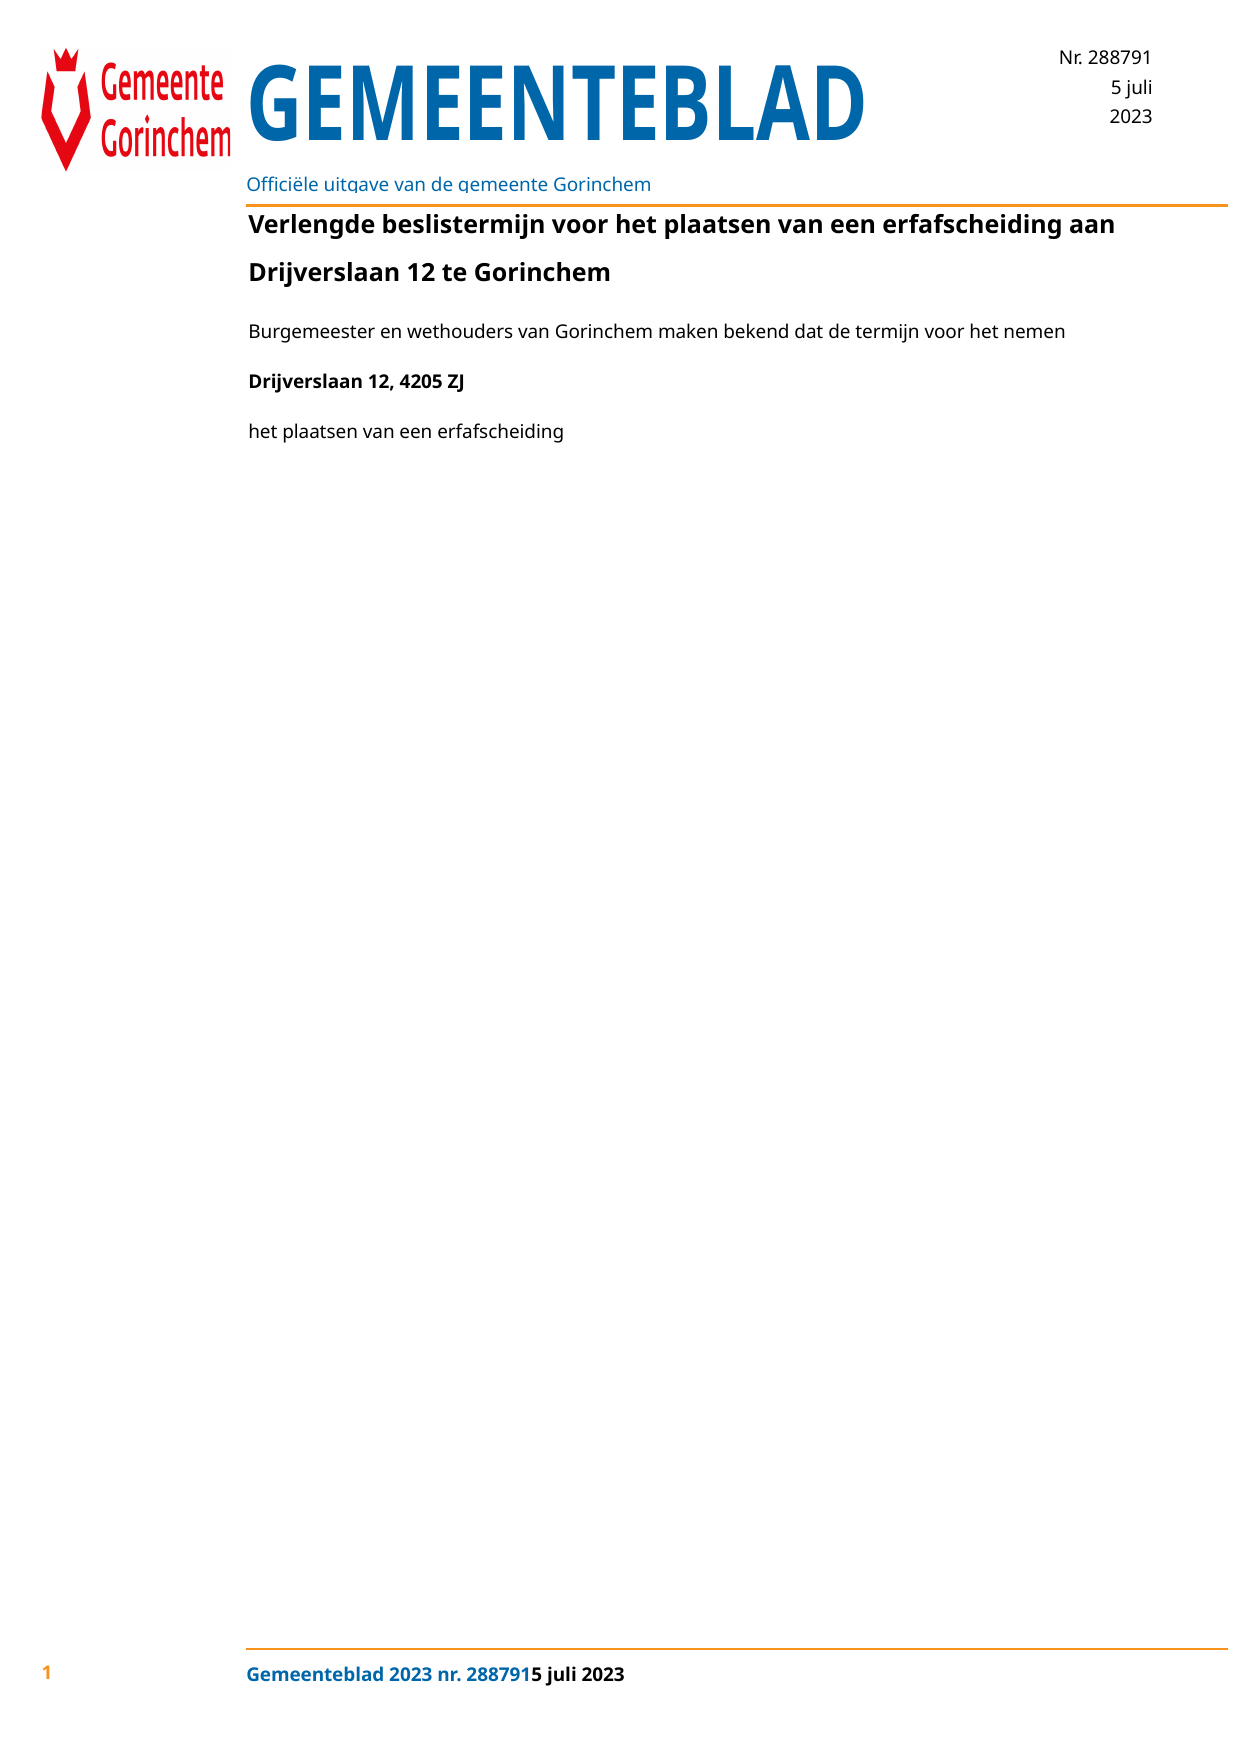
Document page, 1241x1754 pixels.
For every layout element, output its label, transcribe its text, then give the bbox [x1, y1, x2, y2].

text het plaatsen van een erfafscheiding [248, 419, 1152, 444]
text Drijverslaan 12, 4205 ZJ [248, 368, 1152, 394]
text Burgemeester en wethouders van Gorinchem maken bekend dat de termijn voor het nemen [248, 318, 1152, 344]
text Verlengde beslistermijn voor het plaatsen van een erfafscheiding aan Drijverslaan 12 te Gorinchem [248, 207, 1152, 288]
picture [41, 47, 231, 172]
